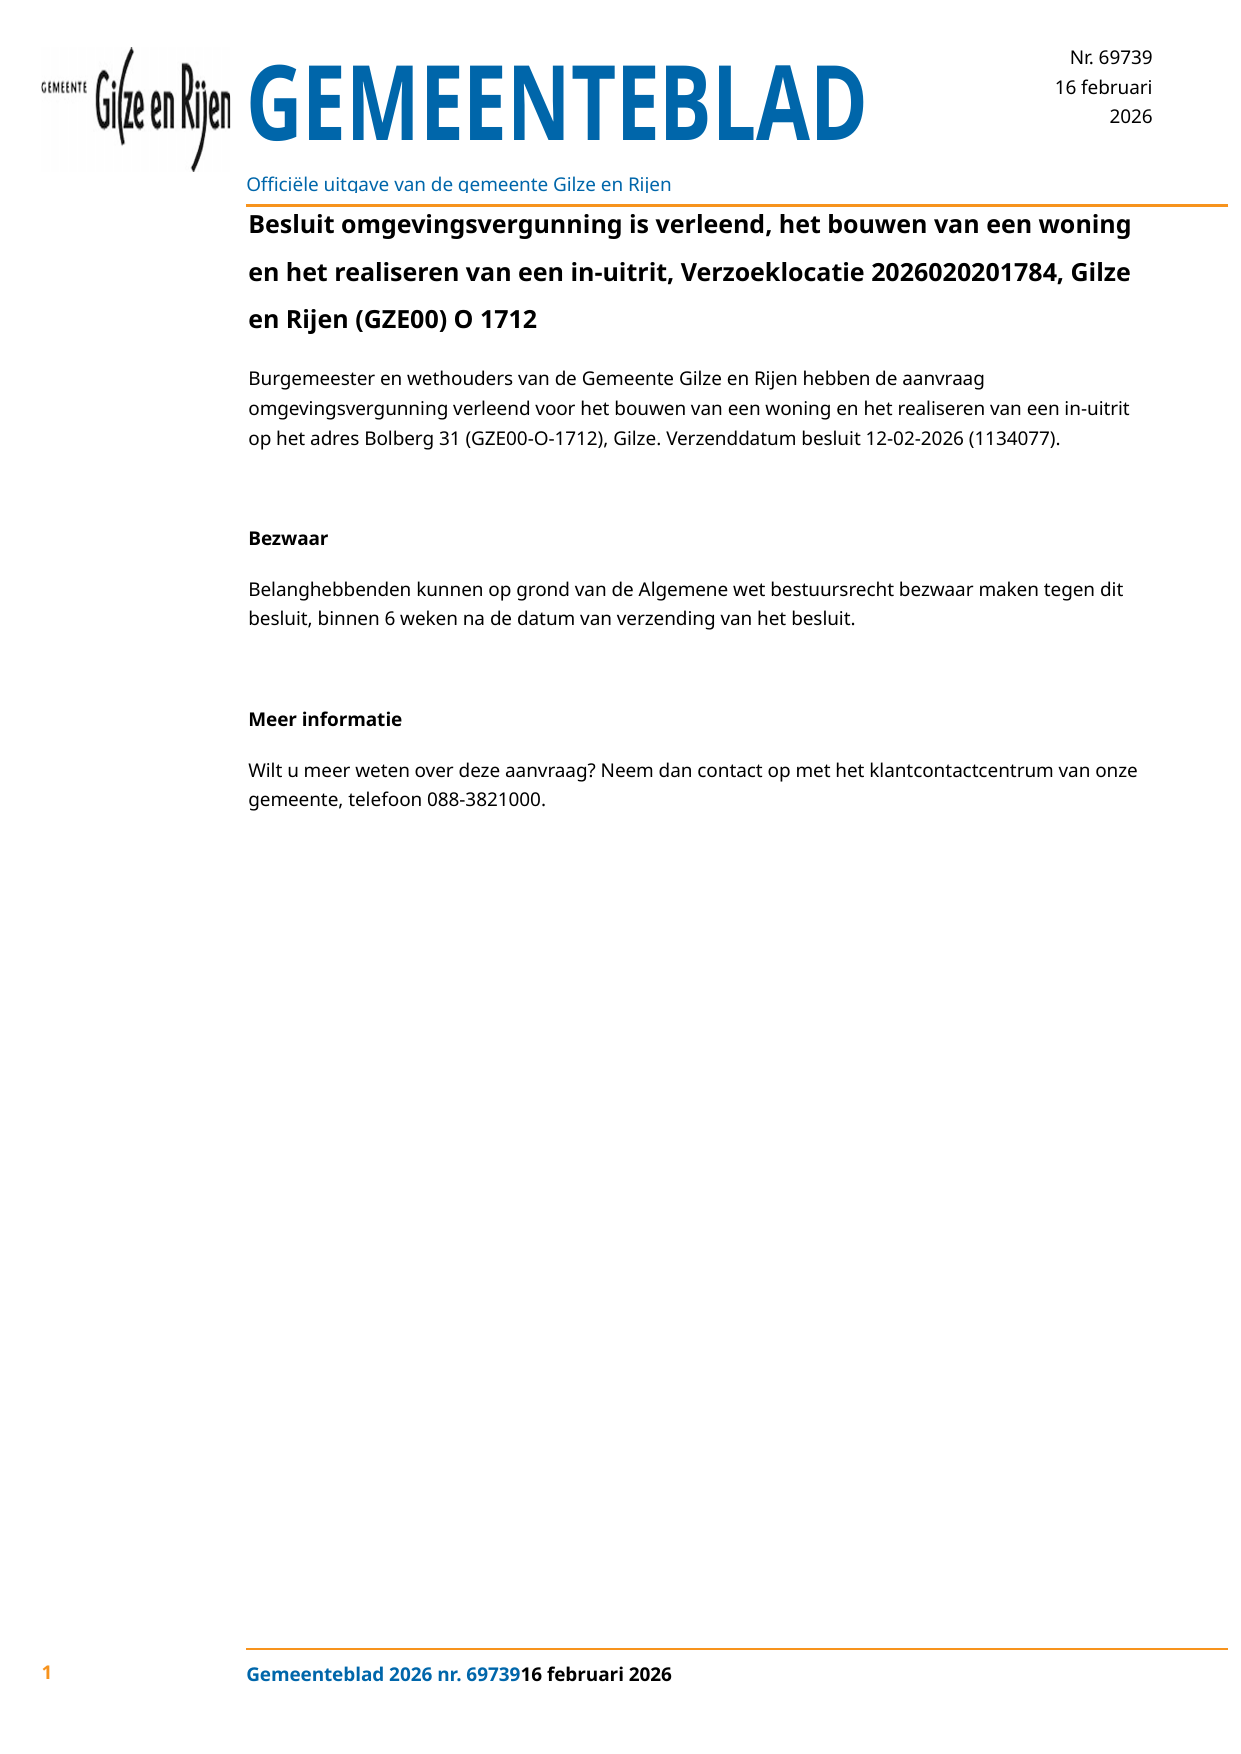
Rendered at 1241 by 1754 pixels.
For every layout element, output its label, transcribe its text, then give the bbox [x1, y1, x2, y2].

text Burgemeester en wethouders van de Gemeente Gilze en Rijen hebben de aanvraag omgevingsvergunning verleend voor het bouwen van een woning en het realiseren van een in-uitrit op het adres Bolberg 31 (GZE00-O-1712), Gilze. Verzenddatum besluit 12-02-2026 (1134077). [248, 366, 1152, 450]
text Meer informatie [248, 706, 1152, 732]
text Belanghebbenden kunnen op grond van de Algemene wet bestuursrecht bezwaar maken tegen dit besluit, binnen 6 weken na de datum van verzending van het besluit. [248, 576, 1152, 631]
picture [41, 47, 231, 172]
text Besluit omgevingsvergunning is verleend, het bouwen van een woning en het realiseren van een in-uitrit, Verzoeklocatie 2026020201784, Gilze en Rijen (GZE00) O 1712 [248, 207, 1152, 336]
text Bezwaar [248, 526, 1152, 551]
text Wilt u meer weten over deze aanvraag? Neem dan contact op met het klantcontactcentrum van onze gemeente, telefoon 088-3821000. [248, 757, 1152, 812]
